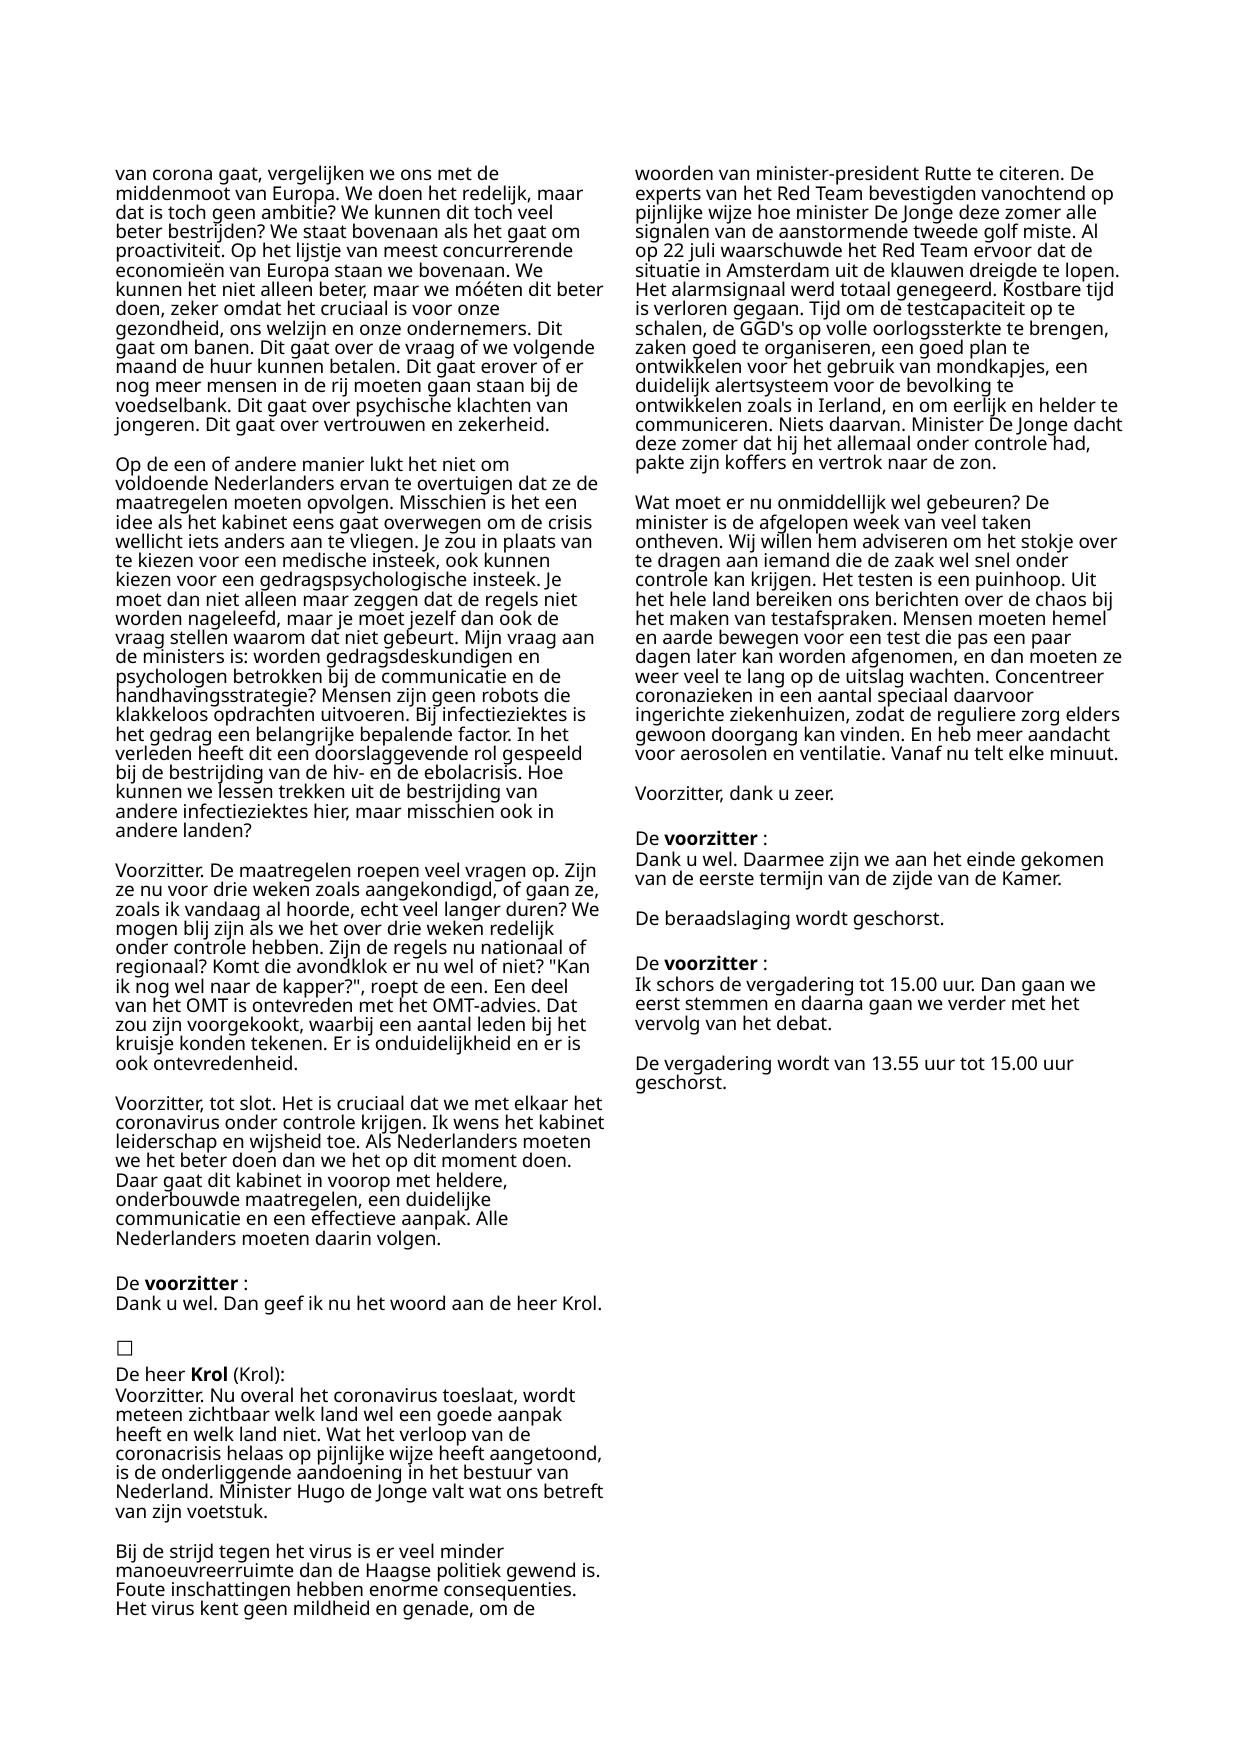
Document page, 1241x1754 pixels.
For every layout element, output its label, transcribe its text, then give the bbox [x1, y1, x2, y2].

text van corona gaat, vergelijken we ons met de middenmoot van Europa. We doen het redelijk, maar dat is toch geen ambitie? We kunnen dit toch veel beter bestrijden? We staat bovenaan als het gaat om proactiviteit. Op het lijstje van meest concurrerende economieën van Europa staan we bovenaan. We kunnen het niet alleen beter, maar we móéten dit beter doen, zeker omdat het cruciaal is voor onze gezondheid, ons welzijn en onze ondernemers. Dit gaat om banen. Dit gaat over de vraag of we volgende maand de huur kunnen betalen. Dit gaat erover of er nog meer mensen in de rij moeten gaan staan bij de voedselbank. Dit gaat over psychische klachten van jongeren. Dit gaat over vertrouwen en zekerheid. [115, 165, 605, 435]
text De voorzitter : [635, 950, 1125, 976]
text ⬜ [115, 1336, 605, 1361]
text Dank u wel. Daarmee zijn we aan het einde gekomen van de eerste termijn van de zijde van de Kamer. [635, 851, 1125, 889]
text Ik schors de vergadering tot 15.00 uur. Dan gaan we eerst stemmen en daarna gaan we verder met het vervolg van het debat. [635, 976, 1125, 1034]
text De voorzitter : [635, 825, 1125, 851]
text Wat moet er nu onmiddellijk wel gebeuren? De minister is de afgelopen week van veel taken ontheven. Wij willen hem adviseren om het stokje over te dragen aan iemand die de zaak wel snel onder controle kan krijgen. Het testen is een puinhoop. Uit het hele land bereiken ons berichten over de chaos bij het maken van testafspraken. Mensen moeten hemel en aarde bewegen voor een test die pas een paar dagen later kan worden afgenomen, en dan moeten ze weer veel te lang op de uitslag wachten. Concentreer coronazieken in een aantal speciaal daarvoor ingerichte ziekenhuizen, zodat de reguliere zorg elders gewoon doorgang kan vinden. En heb meer aandacht voor aerosolen en ventilatie. Vanaf nu telt elke minuut. [635, 494, 1125, 764]
text Bij de strijd tegen het virus is er veel minder manoeuvreerruimte dan de Haagse politiek gewend is. Foute inschattingen hebben enorme consequenties. Het virus kent geen mildheid en genade, om de [115, 1543, 605, 1620]
text woorden van minister-president Rutte te citeren. De experts van het Red Team bevestigden vanochtend op pijnlijke wijze hoe minister De Jonge deze zomer alle signalen van de aanstormende tweede golf miste. Al op 22 juli waarschuwde het Red Team ervoor dat de situatie in Amsterdam uit de klauwen dreigde te lopen. Het alarmsignaal werd totaal genegeerd. Kostbare tijd is verloren gegaan. Tijd om de testcapaciteit op te schalen, de GGD's op volle oorlogssterkte te brengen, zaken goed te organiseren, een goed plan te ontwikkelen voor het gebruik van mondkapjes, een duidelijk alertsysteem voor de bevolking te ontwikkelen zoals in Ierland, en om eerlijk en helder te communiceren. Niets daarvan. Minister De Jonge dacht deze zomer dat hij het allemaal onder controle had, pakte zijn koffers en vertrok naar de zon. [635, 165, 1125, 474]
text De beraadslaging wordt geschorst. [635, 910, 1125, 929]
text Dank u wel. Dan geef ik nu het woord aan de heer Krol. [115, 1295, 605, 1315]
text De heer Krol (Krol): [115, 1361, 605, 1387]
text Op de een of andere manier lukt het niet om voldoende Nederlanders ervan te overtuigen dat ze de maatregelen moeten opvolgen. Misschien is het een idee als het kabinet eens gaat overwegen om de crisis wellicht iets anders aan te vliegen. Je zou in plaats van te kiezen voor een medische insteek, ook kunnen kiezen voor een gedragspsychologische insteek. Je moet dan niet alleen maar zeggen dat de regels niet worden nageleefd, maar je moet jezelf dan ook de vraag stellen waarom dat niet gebeurt. Mijn vraag aan de ministers is: worden gedragsdeskundigen en psychologen betrokken bij de communicatie en de handhavingsstrategie? Mensen zijn geen robots die klakkeloos opdrachten uitvoeren. Bij infectieziektes is het gedrag een belangrijke bepalende factor. In het verleden heeft dit een doorslaggevende rol gespeeld bij de bestrijding van de hiv- en de ebolacrisis. Hoe kunnen we lessen trekken uit de bestrijding van andere infectieziektes hier, maar misschien ook in andere landen? [115, 456, 605, 841]
text Voorzitter. Nu overal het coronavirus toeslaat, wordt meteen zichtbaar welk land wel een goede aanpak heeft en welk land niet. Wat het verloop van de coronacrisis helaas op pijnlijke wijze heeft aangetoond, is de onderliggende aandoening in het bestuur van Nederland. Minister Hugo de Jonge valt wat ons betreft van zijn voetstuk. [115, 1387, 605, 1522]
text Voorzitter. De maatregelen roepen veel vragen op. Zijn ze nu voor drie weken zoals aangekondigd, of gaan ze, zoals ik vandaag al hoorde, echt veel langer duren? We mogen blij zijn als we het over drie weken redelijk onder controle hebben. Zijn de regels nu nationaal of regionaal? Komt die avondklok er nu wel of niet? "Kan ik nog wel naar de kapper?", roept de een. Een deel van het OMT is ontevreden met het OMT-advies. Dat zou zijn voorgekookt, waarbij een aantal leden bij het kruisje konden tekenen. Er is onduidelijkheid en er is ook ontevredenheid. [115, 862, 605, 1074]
text De voorzitter : [115, 1270, 605, 1295]
text De vergadering wordt van 13.55 uur tot 15.00 uur geschorst. [635, 1054, 1125, 1093]
text Voorzitter, tot slot. Het is cruciaal dat we met elkaar het coronavirus onder controle krijgen. Ik wens het kabinet leiderschap en wijsheid toe. Als Nederlanders moeten we het beter doen dan we het op dit moment doen. Daar gaat dit kabinet in voorop met heldere, onderbouwde maatregelen, een duidelijke communicatie en een effectieve aanpak. Alle Nederlanders moeten daarin volgen. [115, 1095, 605, 1249]
text Voorzitter, dank u zeer. [635, 785, 1125, 804]
